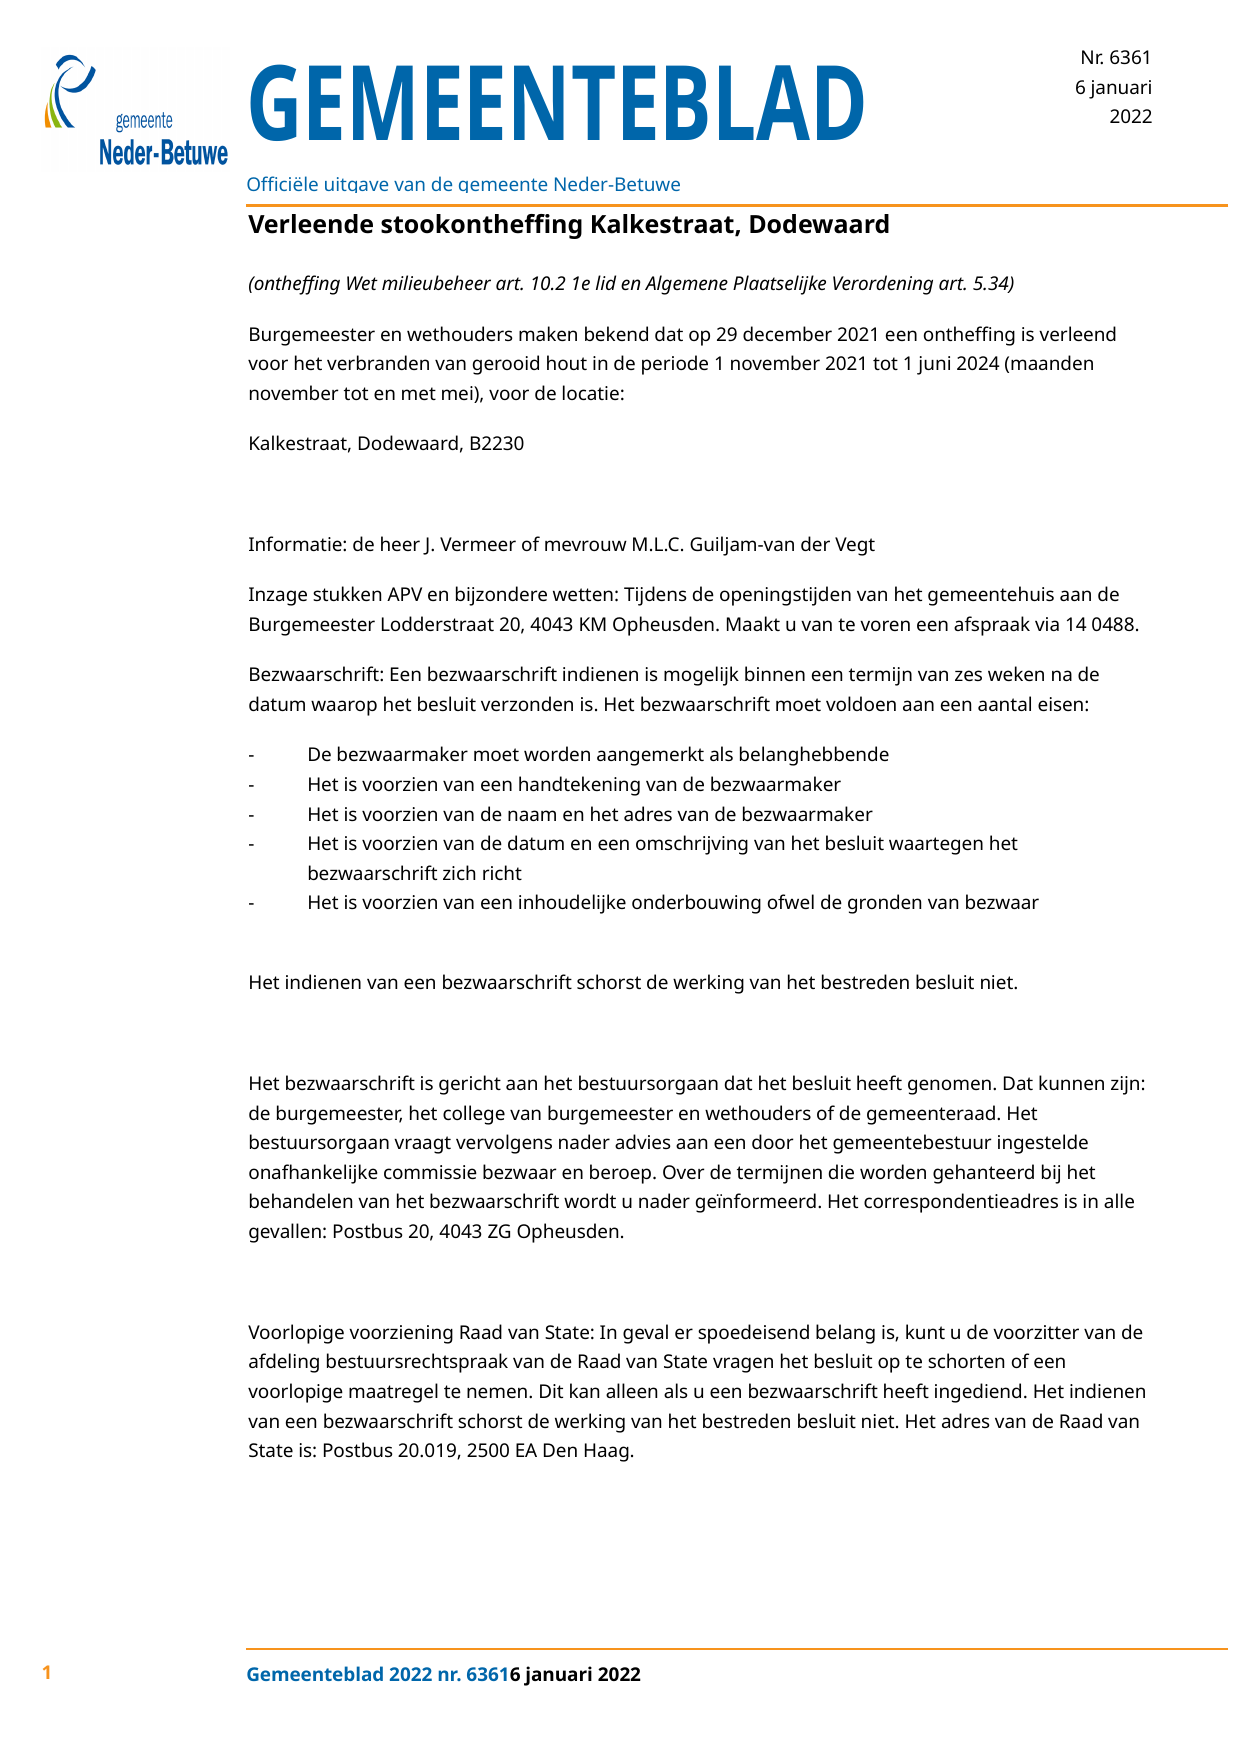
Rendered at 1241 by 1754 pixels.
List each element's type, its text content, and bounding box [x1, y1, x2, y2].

text Verleende stookontheffing Kalkestraat, Dodewaard [248, 207, 1152, 241]
list De bezwaarmaker moet worden aangemerkt als belanghebbende [248, 742, 1152, 767]
text (ontheffing Wet milieubeheer art. 10.2 1e lid en Algemene Plaatselijke Verordening art. 5.34) [248, 270, 1152, 296]
list Het is voorzien van de datum en een omschrijving van het besluit waartegen het bezwaarschrift zich richt [248, 830, 1152, 886]
text Kalkestraat, Dodewaard, B2230 [248, 430, 1152, 456]
text Bezwaarschrift: Een bezwaarschrift indienen is mogelijk binnen een termijn van zes weken na de datum waarop het besluit verzonden is. Het bezwaarschrift moet voldoen aan een aantal eisen: [248, 662, 1152, 717]
picture [41, 47, 231, 172]
text Inzage stukken APV en bijzondere wetten: Tijdens de openingstijden van het gemeentehuis aan de Burgemeester Lodderstraat 20, 4043 KM Opheusden. Maakt u van te voren een afspraak via 14 0488. [248, 582, 1152, 637]
list Het is voorzien van de naam en het adres van de bezwaarmaker [248, 801, 1152, 826]
text Het indienen van een bezwaarschrift schorst de werking van het bestreden besluit niet. [248, 969, 1152, 995]
text Voorlopige voorziening Raad van State: In geval er spoedeisend belang is, kunt u de voorzitter van de afdeling bestuursrechtspraak van de Raad van State vragen het besluit op te schorten of een voorlopige maatregel te nemen. Dit kan alleen als u een bezwaarschrift heeft ingediend. Het indienen van een bezwaarschrift schorst de werking van het bestreden besluit niet. Het adres van de Raad van State is: Postbus 20.019, 2500 EA Den Haag. [248, 1319, 1152, 1463]
text Het bezwaarschrift is gericht aan het bestuursorgaan dat het besluit heeft genomen. Dat kunnen zijn: de burgemeester, het college van burgemeester en wethouders of de gemeenteraad. Het bestuursorgaan vraagt vervolgens nader advies aan een door het gemeentebestuur ingestelde onafhankelijke commissie bezwaar en beroep. Over de termijnen die worden gehanteerd bij het behandelen van het bezwaarschrift wordt u nader geïnformeerd. Het correspondentieadres is in alle gevallen: Postbus 20, 4043 ZG Opheusden. [248, 1070, 1152, 1244]
text Informatie: de heer J. Vermeer of mevrouw M.L.C. Guiljam-van der Vegt [248, 531, 1152, 557]
list Het is voorzien van een handtekening van de bezwaarmaker [248, 771, 1152, 797]
text Burgemeester en wethouders maken bekend dat op 29 december 2021 een ontheffing is verleend voor het verbranden van gerooid hout in de periode 1 november 2021 tot 1 juni 2024 (maanden november tot en met mei), voor de locatie: [248, 321, 1152, 406]
list Het is voorzien van een inhoudelijke onderbouwing ofwel de gronden van bezwaar [248, 889, 1152, 915]
